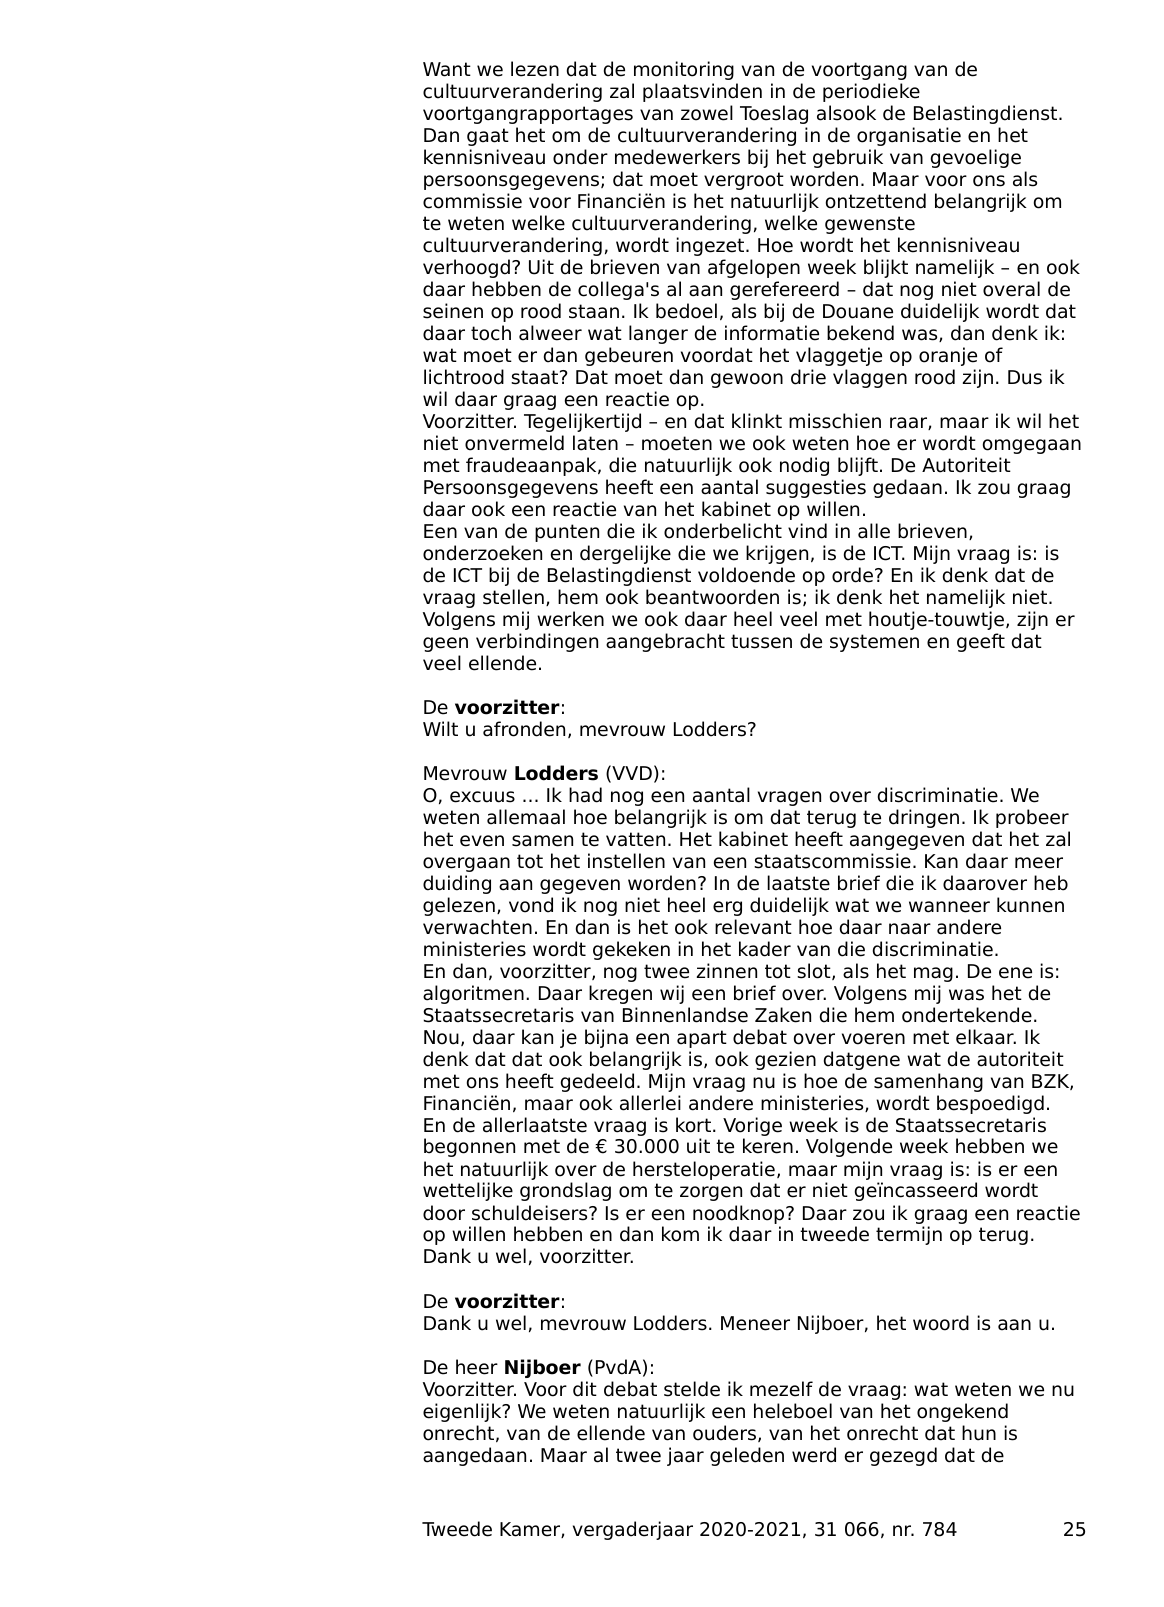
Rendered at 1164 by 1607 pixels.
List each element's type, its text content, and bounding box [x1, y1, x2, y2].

text Wilt u afronden, mevrouw Lodders? [422, 719, 1087, 741]
text Een van de punten die ik onderbelicht vind in alle brieven, onderzoeken en dergelijke die we krijgen, is de ICT. Mijn vraag is: is de ICT bij de Belastingdienst voldoende op orde? En ik denk dat de vraag stellen, hem ook beantwoorden is; ik denk het namelijk niet. Volgens mij werken we ook daar heel veel met houtje-touwtje, zijn er geen verbindingen aangebracht tussen de systemen en geeft dat veel ellende. [422, 521, 1087, 674]
text Want we lezen dat de monitoring van de voortgang van de cultuurverandering zal plaatsvinden in de periodieke voortgangrapportages van zowel Toeslag alsook de Belastingdienst. Dan gaat het om de cultuurverandering in de organisatie en het kennisniveau onder medewerkers bij het gebruik van gevoelige persoonsgegevens; dat moet vergroot worden. Maar voor ons als commissie voor Financiën is het natuurlijk ontzettend belangrijk om te weten welke cultuurverandering, welke gewenste cultuurverandering, wordt ingezet. Hoe wordt het kennisniveau verhoogd? Uit de brieven van afgelopen week blijkt namelijk – en ook daar hebben de collega's al aan gerefereerd – dat nog niet overal de seinen op rood staan. Ik bedoel, als bij de Douane duidelijk wordt dat daar toch alweer wat langer de informatie bekend was, dan denk ik: wat moet er dan gebeuren voordat het vlaggetje op oranje of lichtrood staat? Dat moet dan gewoon drie vlaggen rood zijn. Dus ik wil daar graag een reactie op. [422, 59, 1087, 411]
text Mevrouw Lodders (VVD): [422, 763, 1087, 785]
text O, excuus ... Ik had nog een aantal vragen over discriminatie. We weten allemaal hoe belangrijk is om dat terug te dringen. Ik probeer het even samen te vatten. Het kabinet heeft aangegeven dat het zal overgaan tot het instellen van een staatscommissie. Kan daar meer duiding aan gegeven worden? In de laatste brief die ik daarover heb gelezen, vond ik nog niet heel erg duidelijk wat we wanneer kunnen verwachten. En dan is het ook relevant hoe daar naar andere ministeries wordt gekeken in het kader van die discriminatie. [422, 785, 1087, 961]
text Dank u wel, mevrouw Lodders. Meneer Nijboer, het woord is aan u. [422, 1312, 1087, 1334]
text Dank u wel, voorzitter. [422, 1246, 1087, 1268]
text En de allerlaatste vraag is kort. Vorige week is de Staatssecretaris begonnen met de € 30.000 uit te keren. Volgende week hebben we het natuurlijk over de hersteloperatie, maar mijn vraag is: is er een wettelijke grondslag om te zorgen dat er niet geïncasseerd wordt door schuldeisers? Is er een noodknop? Daar zou ik graag een reactie op willen hebben en dan kom ik daar in tweede termijn op terug. [422, 1114, 1087, 1246]
text Voorzitter. Voor dit debat stelde ik mezelf de vraag: wat weten we nu eigenlijk? We weten natuurlijk een heleboel van het ongekend onrecht, van de ellende van ouders, van het onrecht dat hun is aangedaan. Maar al twee jaar geleden werd er gezegd dat de [422, 1379, 1087, 1467]
text En dan, voorzitter, nog twee zinnen tot slot, als het mag. De ene is: algoritmen. Daar kregen wij een brief over. Volgens mij was het de Staatssecretaris van Binnenlandse Zaken die hem ondertekende. Nou, daar kan je bijna een apart debat over voeren met elkaar. Ik denk dat dat ook belangrijk is, ook gezien datgene wat de autoriteit met ons heeft gedeeld. Mijn vraag nu is hoe de samenhang van BZK, Financiën, maar ook allerlei andere ministeries, wordt bespoedigd. [422, 961, 1087, 1114]
text De heer Nijboer (PvdA): [422, 1357, 1087, 1379]
text De voorzitter: [422, 697, 1087, 719]
text Voorzitter. Tegelijkertijd – en dat klinkt misschien raar, maar ik wil het niet onvermeld laten – moeten we ook weten hoe er wordt omgegaan met fraudeaanpak, die natuurlijk ook nodig blijft. De Autoriteit Persoonsgegevens heeft een aantal suggesties gedaan. Ik zou graag daar ook een reactie van het kabinet op willen. [422, 411, 1087, 521]
text De voorzitter: [422, 1291, 1087, 1312]
